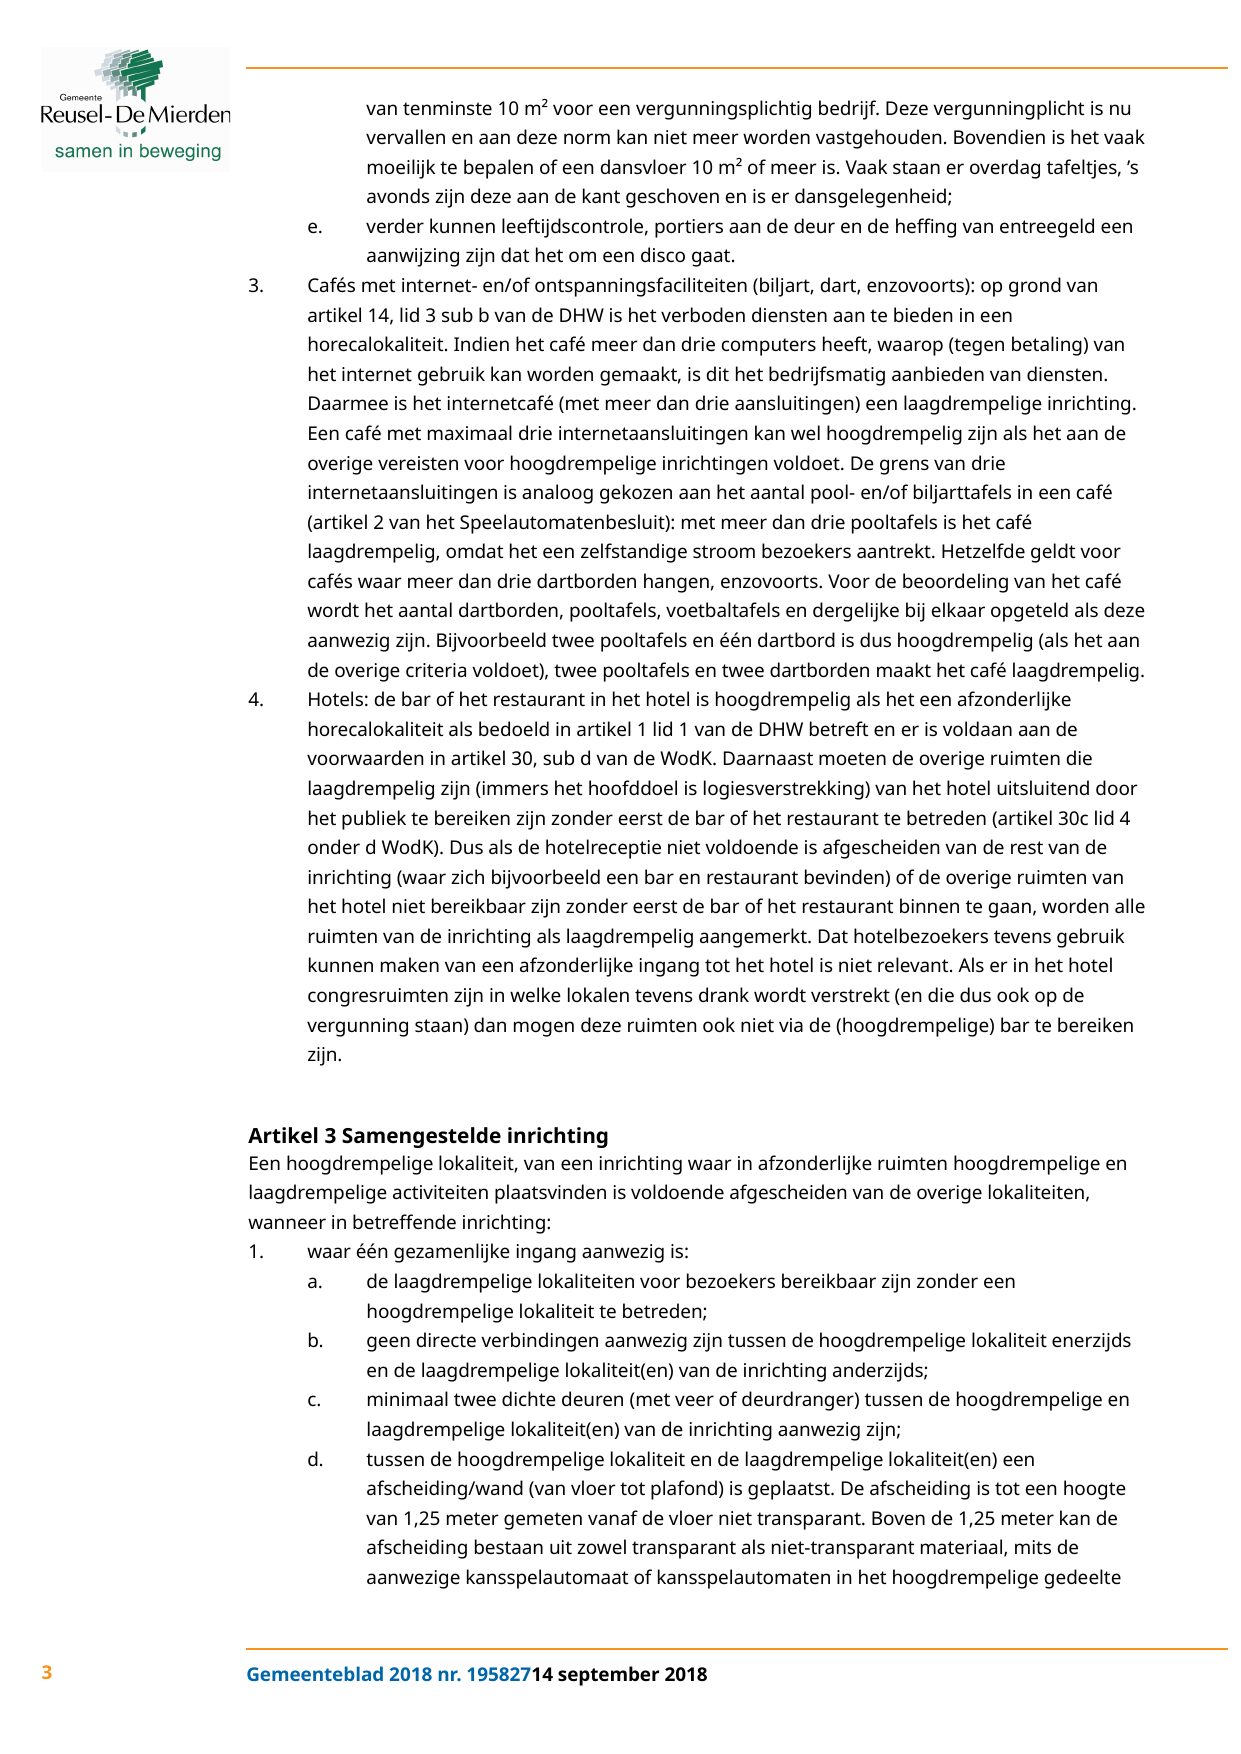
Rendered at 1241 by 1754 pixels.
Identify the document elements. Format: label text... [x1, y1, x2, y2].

list waar één gezamenlijke ingang aanwezig is: [248, 1239, 1152, 1264]
text Artikel 3 Samengestelde inrichting [248, 1121, 1152, 1150]
list de laagdrempelige lokaliteiten voor bezoekers bereikbaar zijn zonder een hoogdrempelige lokaliteit te betreden; [307, 1268, 1152, 1323]
list minimaal twee dichte deuren (met veer of deurdranger) tussen de hoogdrempelige en laagdrempelige lokaliteit(en) van de inrichting aanwezig zijn; [307, 1387, 1152, 1442]
list tussen de hoogdrempelige lokaliteit en de laagdrempelige lokaliteit(en) een afscheiding/wand (van vloer tot plafond) is geplaatst. De afscheiding is tot een hoogte van 1,25 meter gemeten vanaf de vloer niet transparant. Boven de 1,25 meter kan de afscheiding bestaan uit zowel transparant als niet-transparant materiaal, mits de aanwezige kansspelautomaat of kansspelautomaten in het hoogdrempelige gedeelte [307, 1446, 1152, 1590]
list verder kunnen leeftijdscontrole, portiers aan de deur en de heffing van entreegeld een aanwijzing zijn dat het om een disco gaat. [307, 213, 1152, 268]
text Een hoogdrempelige lokaliteit, van een inrichting waar in afzonderlijke ruimten hoogdrempelige en laagdrempelige activiteiten plaatsvinden is voldoende afgescheiden van de overige lokaliteiten, wanneer in betreffende inrichting: [248, 1150, 1152, 1235]
list van tenminste 10 m² voor een vergunningsplichtig bedrijf. Deze vergunningplicht is nu vervallen en aan deze norm kan niet meer worden vastgehouden. Bovendien is het vaak moeilijk te bepalen of een dansvloer 10 m² of meer is. Vaak staan er overdag tafeltjes, ’s avonds zijn deze aan de kant geschoven en is er dansgelegenheid; [307, 95, 1152, 209]
picture [41, 47, 231, 172]
list Cafés met internet- en/of ontspanningsfaciliteiten (biljart, dart, enzovoorts): op grond van artikel 14, lid 3 sub b van de DHW is het verboden diensten aan te bieden in een horecalokaliteit. Indien het café meer dan drie computers heeft, waarop (tegen betaling) van het internet gebruik kan worden gemaakt, is dit het bedrijfsmatig aanbieden van diensten. Daarmee is het internetcafé (met meer dan drie aansluitingen) een laagdrempelige inrichting. Een café met maximaal drie internetaansluitingen kan wel hoogdrempelig zijn als het aan de overige vereisten voor hoogdrempelige inrichtingen voldoet. De grens van drie internetaansluitingen is analoog gekozen aan het aantal pool- en/of biljarttafels in een café (artikel 2 van het Speelautomatenbesluit): met meer dan drie pooltafels is het café laagdrempelig, omdat het een zelfstandige stroom bezoekers aantrekt. Hetzelfde geldt voor cafés waar meer dan drie dartborden hangen, enzovoorts. Voor de beoordeling van het café wordt het aantal dartborden, pooltafels, voetbaltafels en dergelijke bij elkaar opgeteld als deze aanwezig zijn. Bijvoorbeeld twee pooltafels en één dartbord is dus hoogdrempelig (als het aan de overige criteria voldoet), twee pooltafels en twee dartborden maakt het café laagdrempelig. [248, 272, 1152, 683]
list Hotels: de bar of het restaurant in het hotel is hoogdrempelig als het een afzonderlijke horecalokaliteit als bedoeld in artikel 1 lid 1 van de DHW betreft en er is voldaan aan de voorwaarden in artikel 30, sub d van de WodK. Daarnaast moeten de overige ruimten die laagdrempelig zijn (immers het hoofddoel is logiesverstrekking) van het hotel uitsluitend door het publiek te bereiken zijn zonder eerst de bar of het restaurant te betreden (artikel 30c lid 4 onder d WodK). Dus als de hotelreceptie niet voldoende is afgescheiden van de rest van de inrichting (waar zich bijvoorbeeld een bar en restaurant bevinden) of de overige ruimten van het hotel niet bereikbaar zijn zonder eerst de bar of het restaurant binnen te gaan, worden alle ruimten van de inrichting als laagdrempelig aangemerkt. Dat hotelbezoekers tevens gebruik kunnen maken van een afzonderlijke ingang tot het hotel is niet relevant. Als er in het hotel congresruimten zijn in welke lokalen tevens drank wordt verstrekt (en die dus ook op de vergunning staan) dan mogen deze ruimten ook niet via de (hoogdrempelige) bar te bereiken zijn. [248, 686, 1152, 1067]
list geen directe verbindingen aanwezig zijn tussen de hoogdrempelige lokaliteit enerzijds en de laagdrempelige lokaliteit(en) van de inrichting anderzijds; [307, 1327, 1152, 1383]
